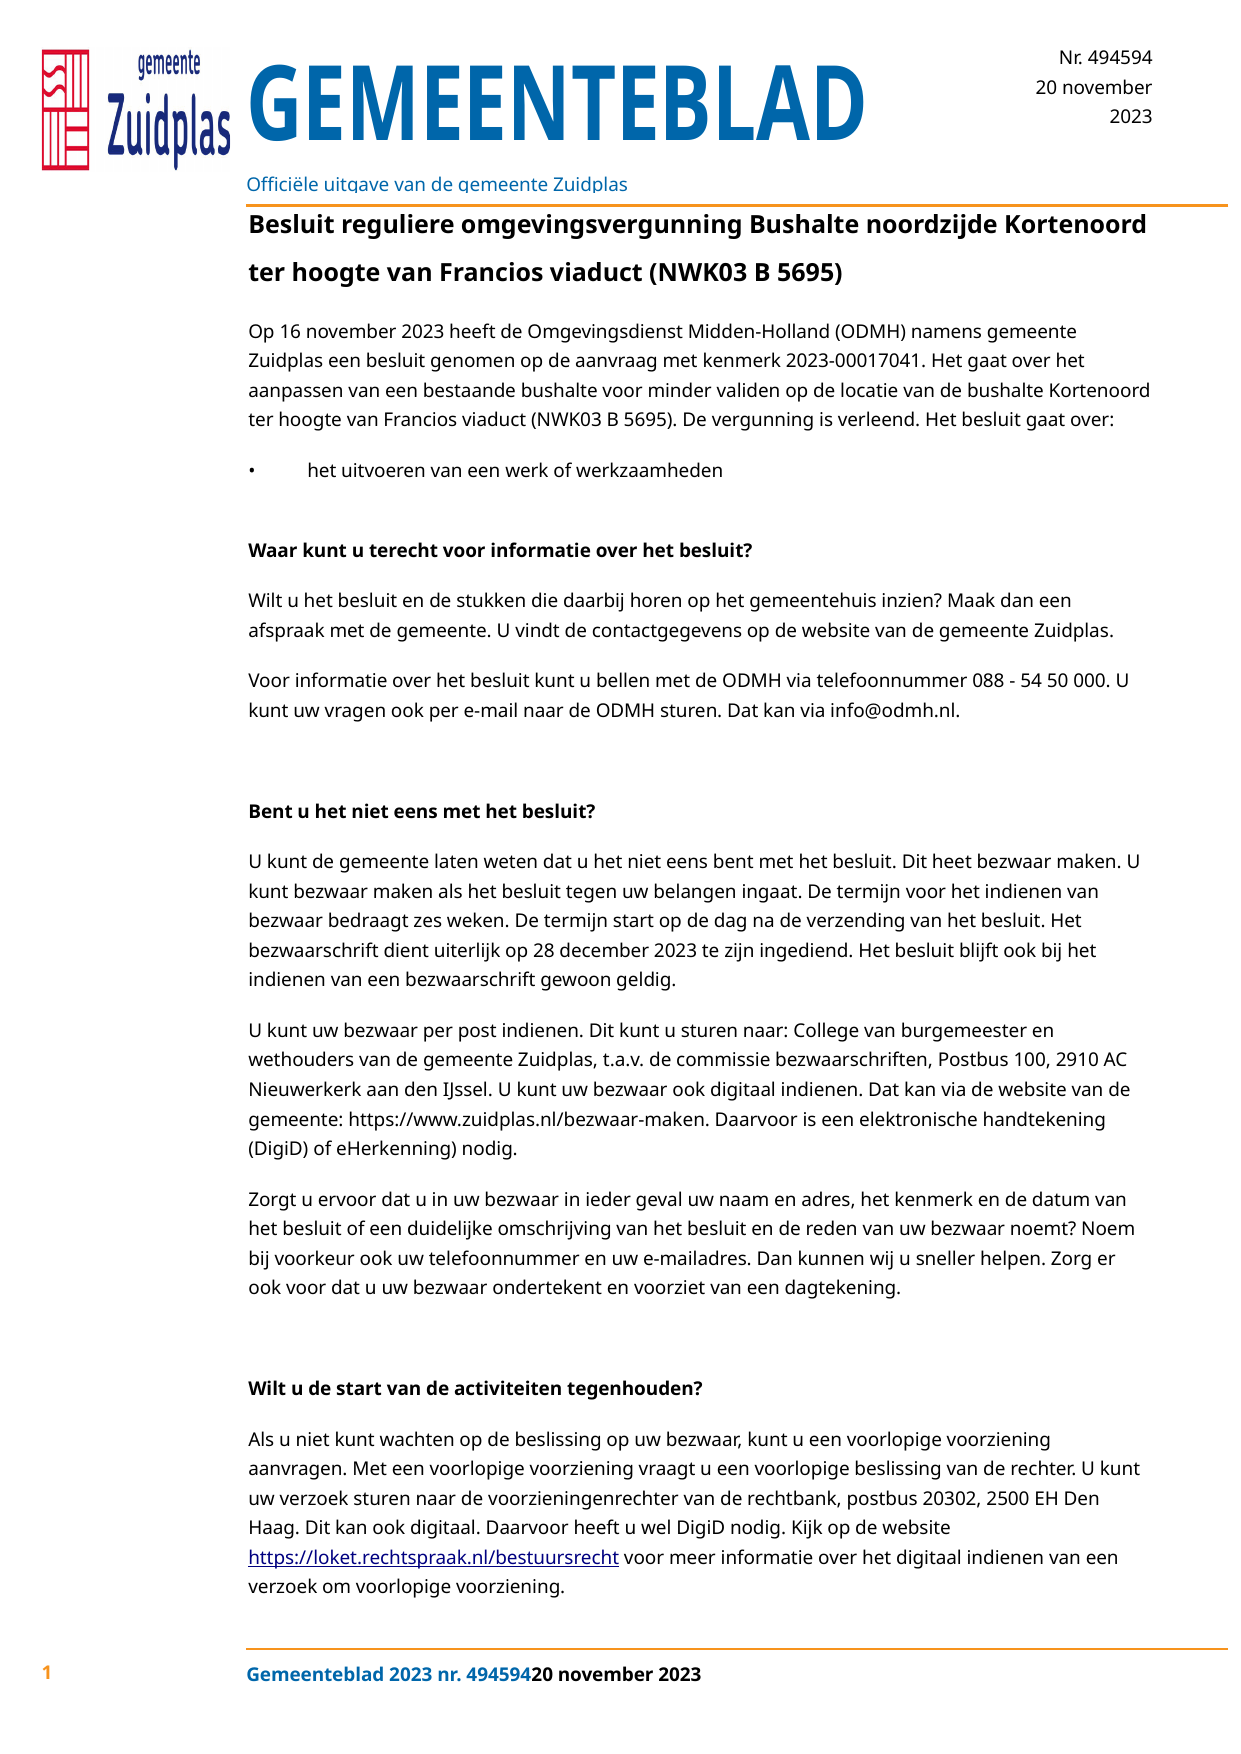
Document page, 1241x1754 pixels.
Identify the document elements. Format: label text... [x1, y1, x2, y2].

text Zorgt u ervoor dat u in uw bezwaar in ieder geval uw naam en adres, het kenmerk en de datum van het besluit of een duidelijke omschrijving van het besluit en de reden van uw bezwaar noemt? Noem bij voorkeur ook uw telefoonnummer en uw e-mailadres. Dan kunnen wij u sneller helpen. Zorg er ook voor dat u uw bezwaar ondertekent en voorziet van een dagtekening. [248, 1186, 1152, 1300]
text Voor informatie over het besluit kunt u bellen met de ODMH via telefoonnummer 088 - 54 50 000. U kunt uw vragen ook per e-mail naar de ODMH sturen. Dat kan via info@odmh.nl. [248, 667, 1152, 723]
text Als u niet kunt wachten op de beslissing op uw bezwaar, kunt u een voorlopige voorziening aanvragen. Met een voorlopige voorziening vraagt u een voorlopige beslissing van de rechter. U kunt uw verzoek sturen naar de voorzieningenrechter van de rechtbank, postbus 20302, 2500 EH Den Haag. Dit kan ook digitaal. Daarvoor heeft u wel DigiD nodig. Kijk op de website https://loket.rechtspraak.nl/bestuursrecht voor meer informatie over het digitaal indienen van een verzoek om voorlopige voorziening. [248, 1426, 1152, 1599]
text U kunt uw bezwaar per post indienen. Dit kunt u sturen naar: College van burgemeester en wethouders van de gemeente Zuidplas, t.a.v. de commissie bezwaarschriften, Postbus 100, 2910 AC Nieuwerkerk aan den IJssel. U kunt uw bezwaar ook digitaal indienen. Dat kan via de website van de gemeente: https://www.zuidplas.nl/bezwaar-maken. Daarvoor is een elektronische handtekening (DigiD) of eHerkenning) nodig. [248, 1017, 1152, 1161]
text U kunt de gemeente laten weten dat u het niet eens bent met het besluit. Dit heet bezwaar maken. U kunt bezwaar maken als het besluit tegen uw belangen ingaat. De termijn voor het indienen van bezwaar bedraagt zes weken. De termijn start op de dag na de verzending van het besluit. Het bezwaarschrift dient uiterlijk op 28 december 2023 te zijn ingediend. Het besluit blijft ook bij het indienen van een bezwaarschrift gewoon geldig. [248, 848, 1152, 992]
text Op 16 november 2023 heeft de Omgevingsdienst Midden-Holland (ODMH) namens gemeente Zuidplas een besluit genomen op de aanvraag met kenmerk 2023-00017041. Het gaat over het aanpassen van een bestaande bushalte voor minder validen op de locatie van de bushalte Kortenoord ter hoogte van Francios viaduct (NWK03 B 5695). De vergunning is verleend. Het besluit gaat over: [248, 318, 1152, 432]
text Waar kunt u terecht voor informatie over het besluit? [248, 537, 1152, 563]
text Bent u het niet eens met het besluit? [248, 798, 1152, 824]
picture [41, 47, 231, 172]
text Wilt u de start van de activiteiten tegenhouden? [248, 1375, 1152, 1401]
text Besluit reguliere omgevingsvergunning Bushalte noordzijde Kortenoord ter hoogte van Francios viaduct (NWK03 B 5695) [248, 207, 1152, 288]
text Wilt u het besluit en de stukken die daarbij horen op het gemeentehuis inzien? Maak dan een afspraak met de gemeente. U vindt de contactgegevens op de website van de gemeente Zuidplas. [248, 587, 1152, 643]
list het uitvoeren van een werk of werkzaamheden [248, 457, 1152, 483]
